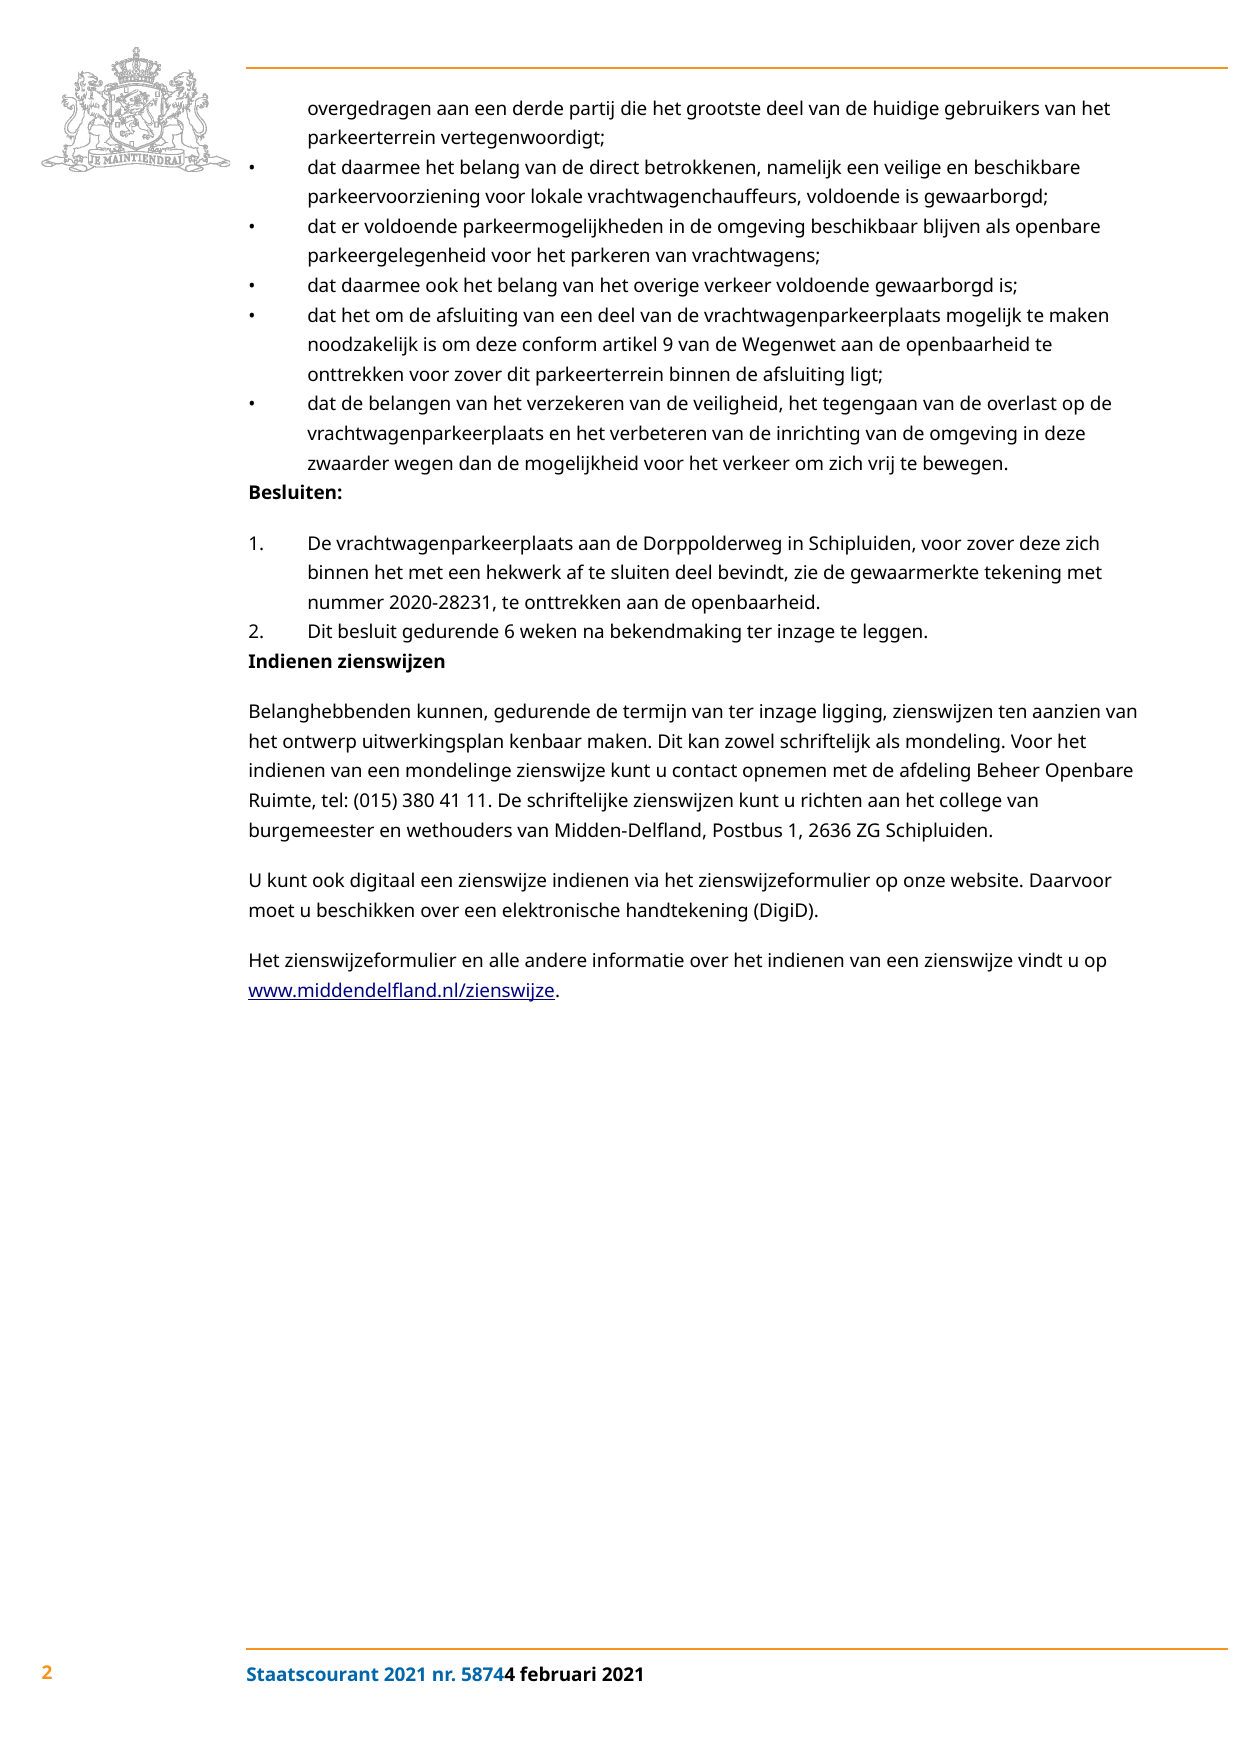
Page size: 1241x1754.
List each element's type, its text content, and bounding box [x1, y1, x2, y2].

list De vrachtwagenparkeerplaats aan de Dorppolderweg in Schipluiden, voor zover deze zich binnen het met een hekwerk af te sluiten deel bevindt, zie de gewaarmerkte tekening met nummer 2020-28231, te onttrekken aan de openbaarheid. [248, 530, 1152, 615]
list dat het om de afsluiting van een deel van de vrachtwagenparkeerplaats mogelijk te maken noodzakelijk is om deze conform artikel 9 van de Wegenwet aan de openbaarheid te onttrekken voor zover dit parkeerterrein binnen de afsluiting ligt; [248, 302, 1152, 387]
text Indienen zienswijzen [248, 648, 1152, 674]
list dat er voldoende parkeermogelijkheden in de omgeving beschikbaar blijven als openbare parkeergelegenheid voor het parkeren van vrachtwagens; [248, 213, 1152, 268]
list dat de belangen van het verzekeren van de veiligheid, het tegengaan van de overlast op de vrachtwagenparkeerplaats en het verbeteren van de inrichting van de omgeving in deze zwaarder wegen dan de mogelijkheid voor het verkeer om zich vrij te bewegen. [248, 391, 1152, 476]
list Dit besluit gedurende 6 weken na bekendmaking ter inzage te leggen. [248, 618, 1152, 644]
list dat daarmee ook het belang van het overige verkeer voldoende gewaarborgd is; [248, 272, 1152, 298]
list overgedragen aan een derde partij die het grootste deel van de huidige gebruikers van het parkeerterrein vertegenwoordigt; [248, 95, 1152, 150]
text Besluiten: [248, 479, 1152, 505]
text Belanghebbenden kunnen, gedurende de termijn van ter inzage ligging, zienswijzen ten aanzien van het ontwerp uitwerkingsplan kenbaar maken. Dit kan zowel schriftelijk als mondeling. Voor het indienen van een mondelinge zienswijze kunt u contact opnemen met de afdeling Beheer Openbare Ruimte, tel: (015) 380 41 11. De schriftelijke zienswijzen kunt u richten aan het college van burgemeester en wethouders van Midden-Delfland, Postbus 1, 2636 ZG Schipluiden. [248, 698, 1152, 843]
text U kunt ook digitaal een zienswijze indienen via het zienswijzeformulier op onze website. Daarvoor moet u beschikken over een elektronische handtekening (DigiD). [248, 867, 1152, 923]
picture [41, 47, 231, 172]
list dat daarmee het belang van de direct betrokkenen, namelijk een veilige en beschikbare parkeervoorziening voor lokale vrachtwagenchauffeurs, voldoende is gewaarborgd; [248, 154, 1152, 209]
text Het zienswijzeformulier en alle andere informatie over het indienen van een zienswijze vindt u op www.middendelfland.nl/zienswijze. [248, 947, 1152, 1003]
